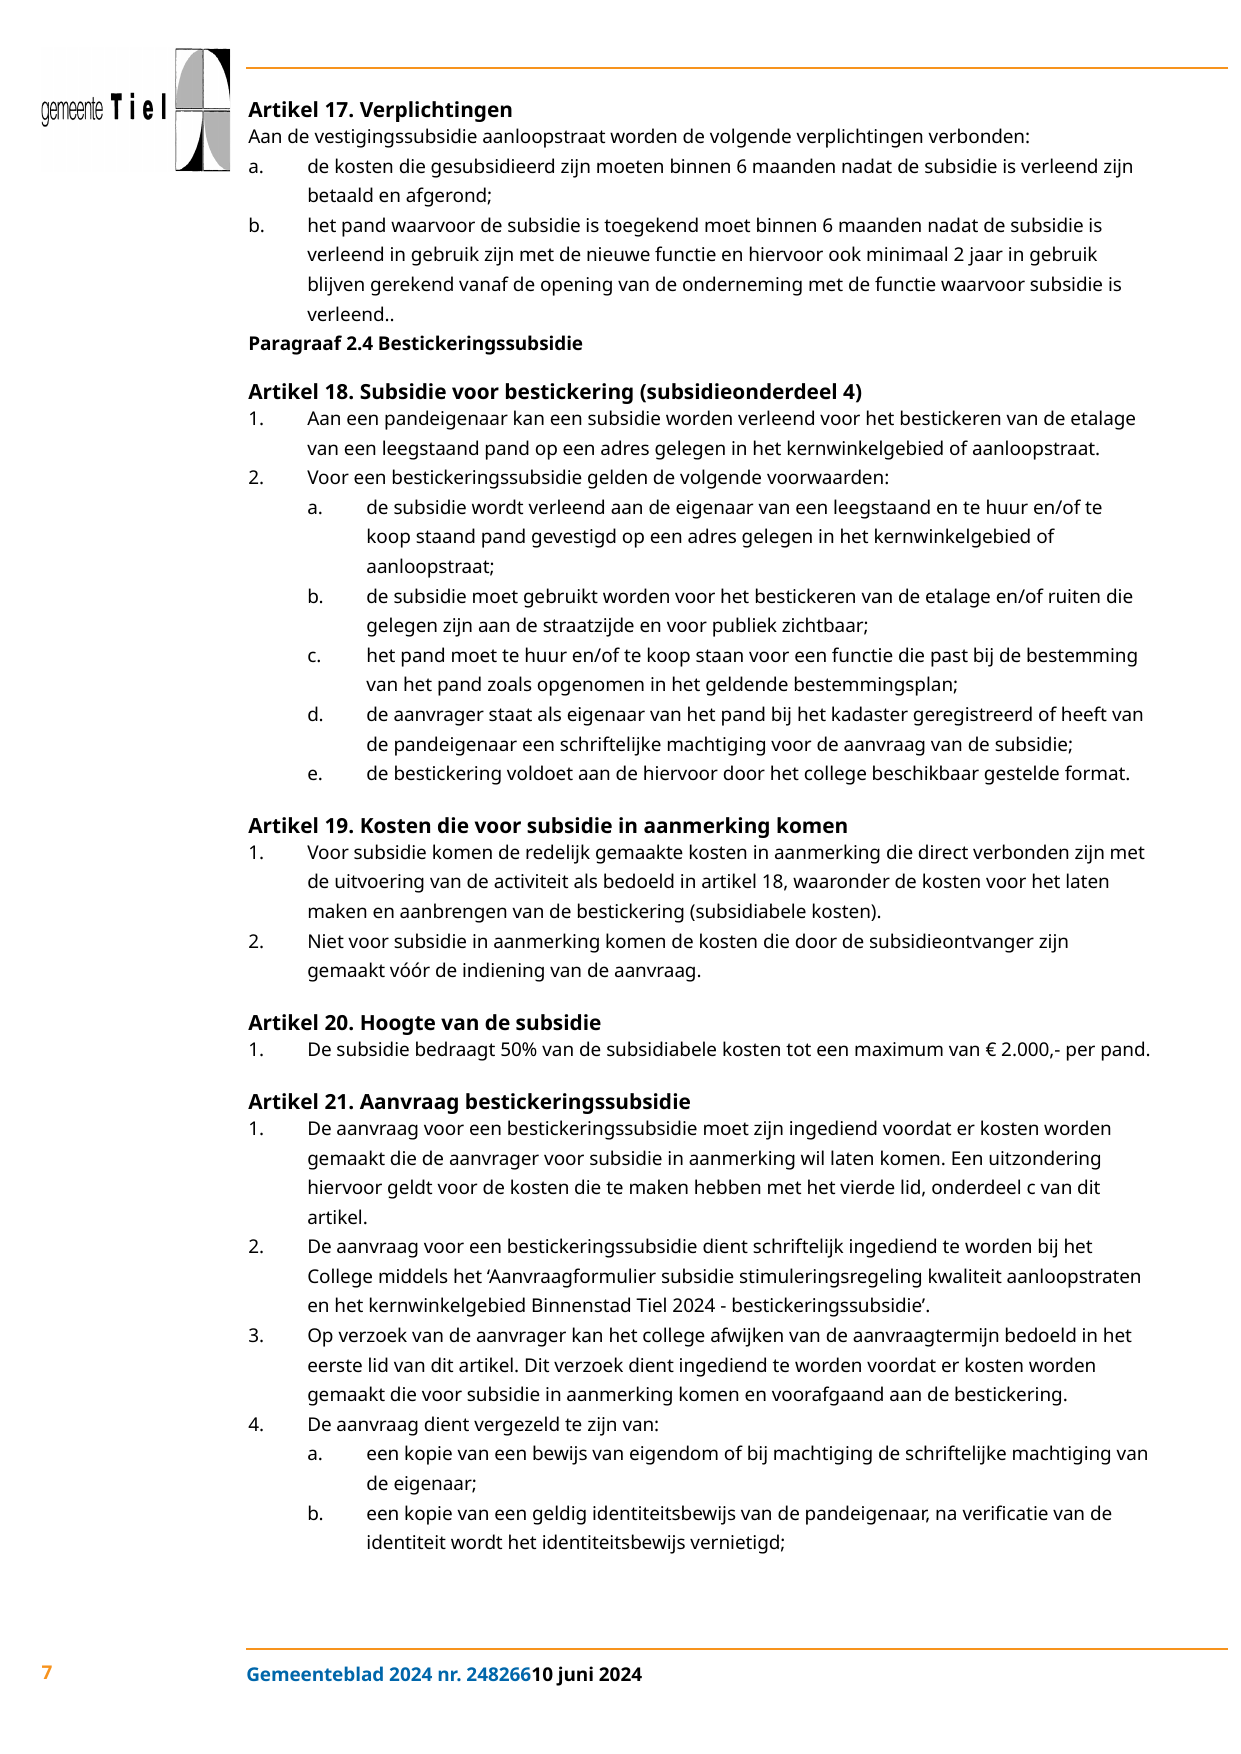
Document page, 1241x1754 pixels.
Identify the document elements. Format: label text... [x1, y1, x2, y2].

list de bestickering voldoet aan de hiervoor door het college beschikbaar gestelde format. [307, 760, 1152, 786]
text Artikel 19. Kosten die voor subsidie in aanmerking komen [248, 811, 1152, 839]
list de subsidie wordt verleend aan de eigenaar van een leegstaand en te huur en/of te koop staand pand gevestigd op een adres gelegen in het kernwinkelgebied of aanloopstraat; [307, 494, 1152, 579]
list De aanvraag voor een bestickeringssubsidie moet zijn ingediend voordat er kosten worden gemaakt die de aanvrager voor subsidie in aanmerking wil laten komen. Een uitzondering hiervoor geldt voor de kosten die te maken hebben met het vierde lid, onderdeel c van dit artikel. [248, 1115, 1152, 1230]
text Aan de vestigingssubsidie aanloopstraat worden de volgende verplichtingen verbonden: [248, 123, 1152, 149]
text Paragraaf 2.4 Bestickeringssubsidie [248, 330, 1152, 356]
list De aanvraag voor een bestickeringssubsidie dient schriftelijk ingediend te worden bij het College middels het ‘Aanvraagformulier subsidie stimuleringsregeling kwaliteit aanloopstraten en het kernwinkelgebied Binnenstad Tiel 2024 - bestickeringssubsidie’. [248, 1233, 1152, 1318]
text Artikel 20. Hoogte van de subsidie [248, 1008, 1152, 1036]
list Aan een pandeigenaar kan een subsidie worden verleend voor het bestickeren van de etalage van een leegstaand pand op een adres gelegen in het kernwinkelgebied of aanloopstraat. [248, 405, 1152, 461]
list Niet voor subsidie in aanmerking komen de kosten die door de subsidieontvanger zijn gemaakt vóór de indiening van de aanvraag. [248, 928, 1152, 983]
list het pand waarvoor de subsidie is toegekend moet binnen 6 maanden nadat de subsidie is verleend in gebruik zijn met de nieuwe functie en hiervoor ook minimaal 2 jaar in gebruik blijven gerekend vanaf de opening van de onderneming met de functie waarvoor subsidie is verleend.. [248, 212, 1152, 326]
list de aanvrager staat als eigenaar van het pand bij het kadaster geregistreerd of heeft van de pandeigenaar een schriftelijke machtiging voor de aanvraag van de subsidie; [307, 701, 1152, 756]
text Artikel 18. Subsidie voor bestickering (subsidieonderdeel 4) [248, 377, 1152, 405]
list een kopie van een geldig identiteitsbewijs van de pandeigenaar, na verificatie van de identiteit wordt het identiteitsbewijs vernietigd; [307, 1500, 1152, 1555]
picture [41, 47, 231, 172]
list de subsidie moet gebruikt worden voor het bestickeren van de etalage en/of ruiten die gelegen zijn aan de straatzijde en voor publiek zichtbaar; [307, 583, 1152, 638]
list Voor subsidie komen de redelijk gemaakte kosten in aanmerking die direct verbonden zijn met de uitvoering van de activiteit als bedoeld in artikel 18, waaronder de kosten voor het laten maken en aanbrengen van de bestickering (subsidiabele kosten). [248, 839, 1152, 924]
list De aanvraag dient vergezeld te zijn van: [248, 1411, 1152, 1437]
list Voor een bestickeringssubsidie gelden de volgende voorwaarden: [248, 464, 1152, 490]
list een kopie van een bewijs van eigendom of bij machtiging de schriftelijke machtiging van de eigenaar; [307, 1441, 1152, 1496]
list Op verzoek van de aanvrager kan het college afwijken van de aanvraagtermijn bedoeld in het eerste lid van dit artikel. Dit verzoek dient ingediend te worden voordat er kosten worden gemaakt die voor subsidie in aanmerking komen en voorafgaand aan de bestickering. [248, 1322, 1152, 1407]
list De subsidie bedraagt 50% van de subsidiabele kosten tot een maximum van € 2.000,- per pand. [248, 1036, 1152, 1062]
text Artikel 17. Verplichtingen [248, 95, 1152, 123]
list de kosten die gesubsidieerd zijn moeten binnen 6 maanden nadat de subsidie is verleend zijn betaald en afgerond; [248, 153, 1152, 208]
list het pand moet te huur en/of te koop staan voor een functie die past bij de bestemming van het pand zoals opgenomen in het geldende bestemmingsplan; [307, 642, 1152, 697]
text Artikel 21. Aanvraag bestickeringssubsidie [248, 1087, 1152, 1115]
